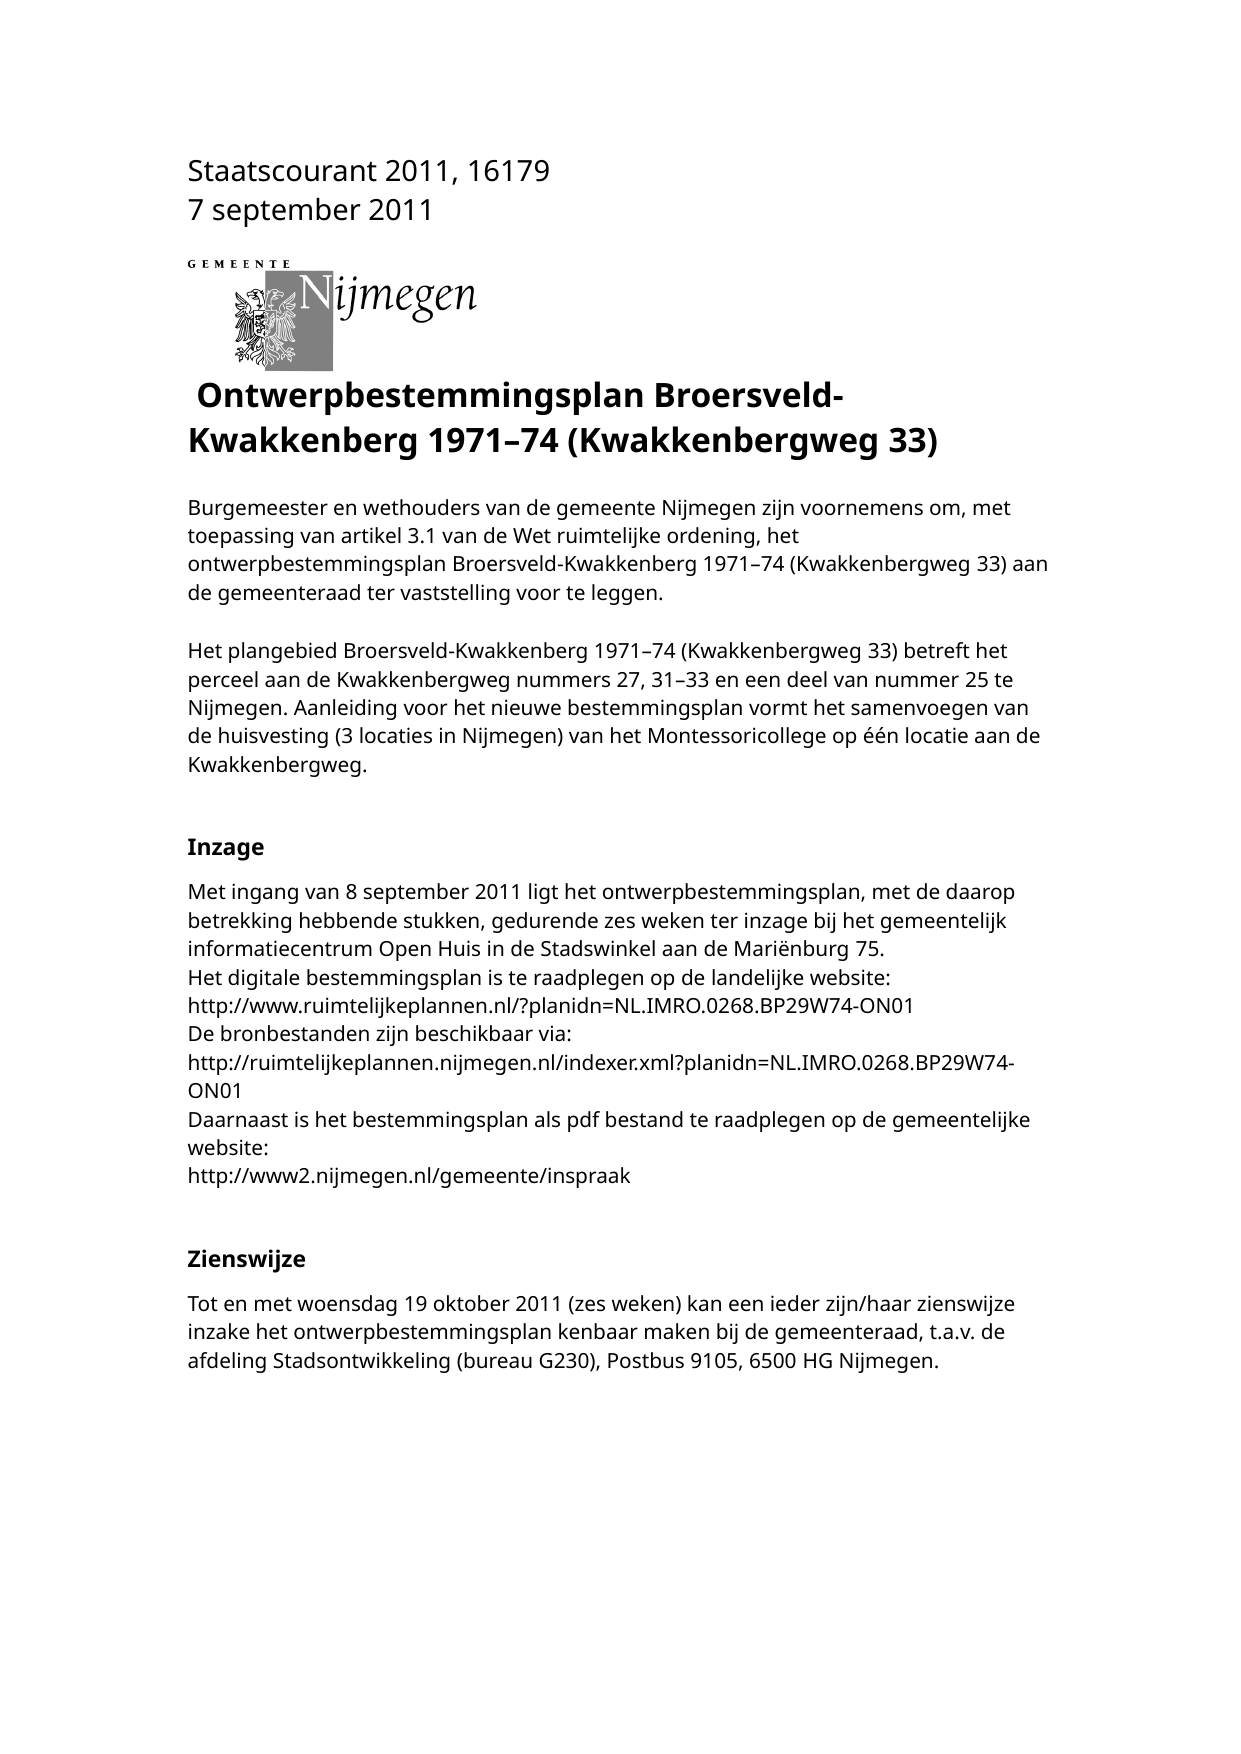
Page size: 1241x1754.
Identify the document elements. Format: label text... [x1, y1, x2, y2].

text Daarnaast is het bestemmingsplan als pdf bestand te raadplegen op de gemeentelijke website: [187, 1105, 1053, 1162]
text Burgemeester en wethouders van de gemeente Nijmegen zijn voornemens om, met toepassing van artikel 3.1 van de Wet ruimtelijke ordening, het ontwerpbestemmingsplan Broersveld-Kwakkenberg 1971–74 (Kwakkenbergweg 33) aan de gemeenteraad ter vaststelling voor te leggen. [187, 493, 1053, 606]
text Het plangebied Broersveld-Kwakkenberg 1971–74 (Kwakkenbergweg 33) betreft het perceel aan de Kwakkenbergweg nummers 27, 31–33 en een deel van nummer 25 te Nijmegen. Aanleiding voor het nieuwe bestemmingsplan vormt het samenvoegen van de huisvesting (3 locaties in Nijmegen) van het Montessoricollege op één locatie aan de Kwakkenbergweg. [187, 636, 1053, 778]
text http://ruimtelijkeplannen.nijmegen.nl/indexer.xml?planidn=NL.IMRO.0268.BP29W74-ON01 [187, 1048, 1053, 1105]
text http://www.ruimtelijkeplannen.nl/?planidn=NL.IMRO.0268.BP29W74-ON01 [187, 991, 1053, 1019]
picture [187, 258, 477, 372]
text http://www2.nijmegen.nl/gemeente/inspraak [187, 1162, 1053, 1190]
text 7 september 2011 [187, 190, 1053, 229]
text Staatscourant 2011, 16179 [187, 150, 1053, 190]
subtitle Zienswijze [187, 1243, 1053, 1274]
text De bronbestanden zijn beschikbaar via: [187, 1019, 1053, 1048]
subtitle Ontwerpbestemmingsplan Broersveld-Kwakkenberg 1971–74 (Kwakkenbergweg 33) [187, 271, 1053, 463]
subtitle Inzage [187, 831, 1053, 862]
text Tot en met woensdag 19 oktober 2011 (zes weken) kan een ieder zijn/haar zienswijze inzake het ontwerpbestemmingsplan kenbaar maken bij de gemeenteraad, t.a.v. de afdeling Stadsontwikkeling (bureau G230), Postbus 9105, 6500 HG Nijmegen. [187, 1289, 1053, 1374]
text Met ingang van 8 september 2011 ligt het ontwerpbestemmingsplan, met de daarop betrekking hebbende stukken, gedurende zes weken ter inzage bij het gemeentelijk informatiecentrum Open Huis in de Stadswinkel aan de Mariënburg 75. [187, 877, 1053, 963]
text Het digitale bestemmingsplan is te raadplegen op de landelijke website: [187, 963, 1053, 991]
